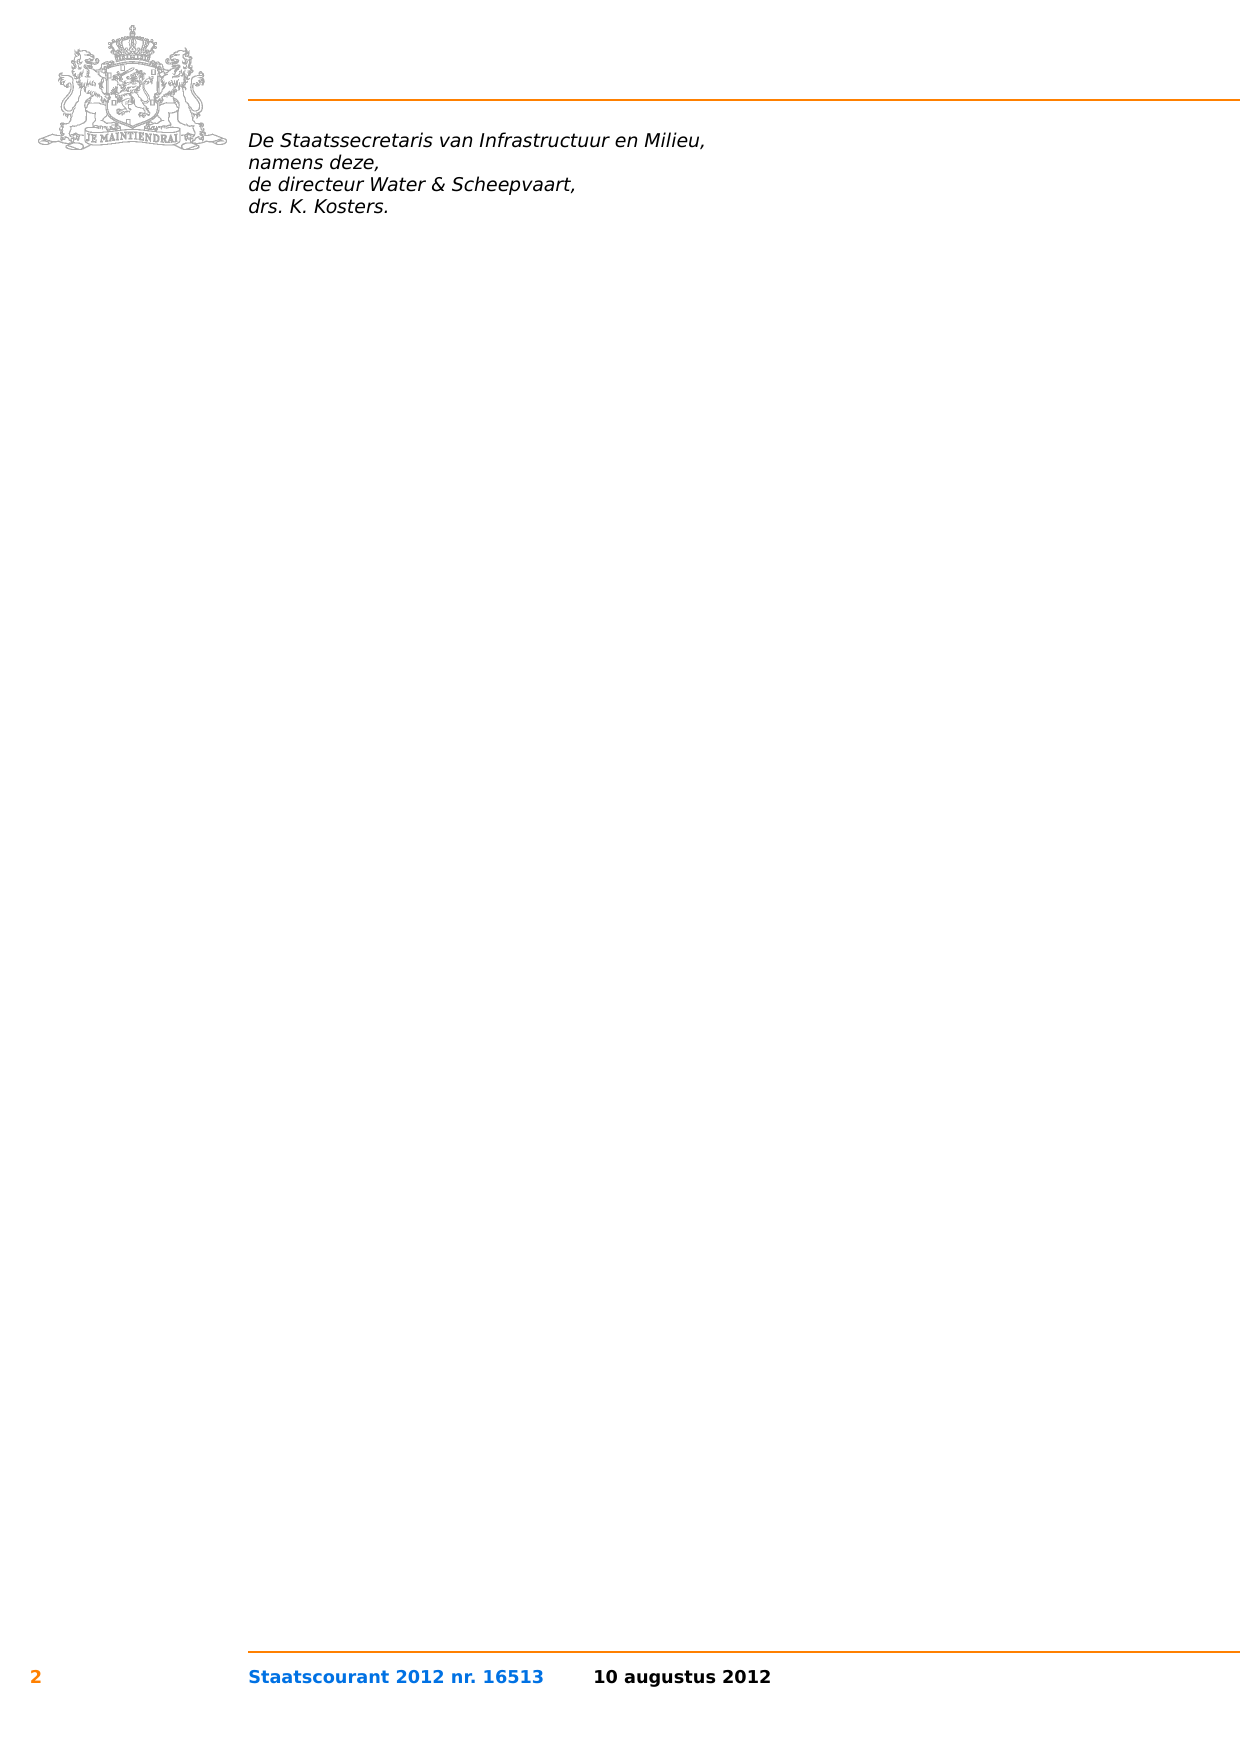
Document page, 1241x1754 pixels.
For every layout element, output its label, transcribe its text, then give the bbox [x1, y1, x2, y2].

picture [38, 25, 227, 150]
text De Staatssecretaris van Infrastructuur en Milieu, namens deze, de directeur Water & Scheepvaart, drs. K. Kosters. [248, 130, 1163, 218]
